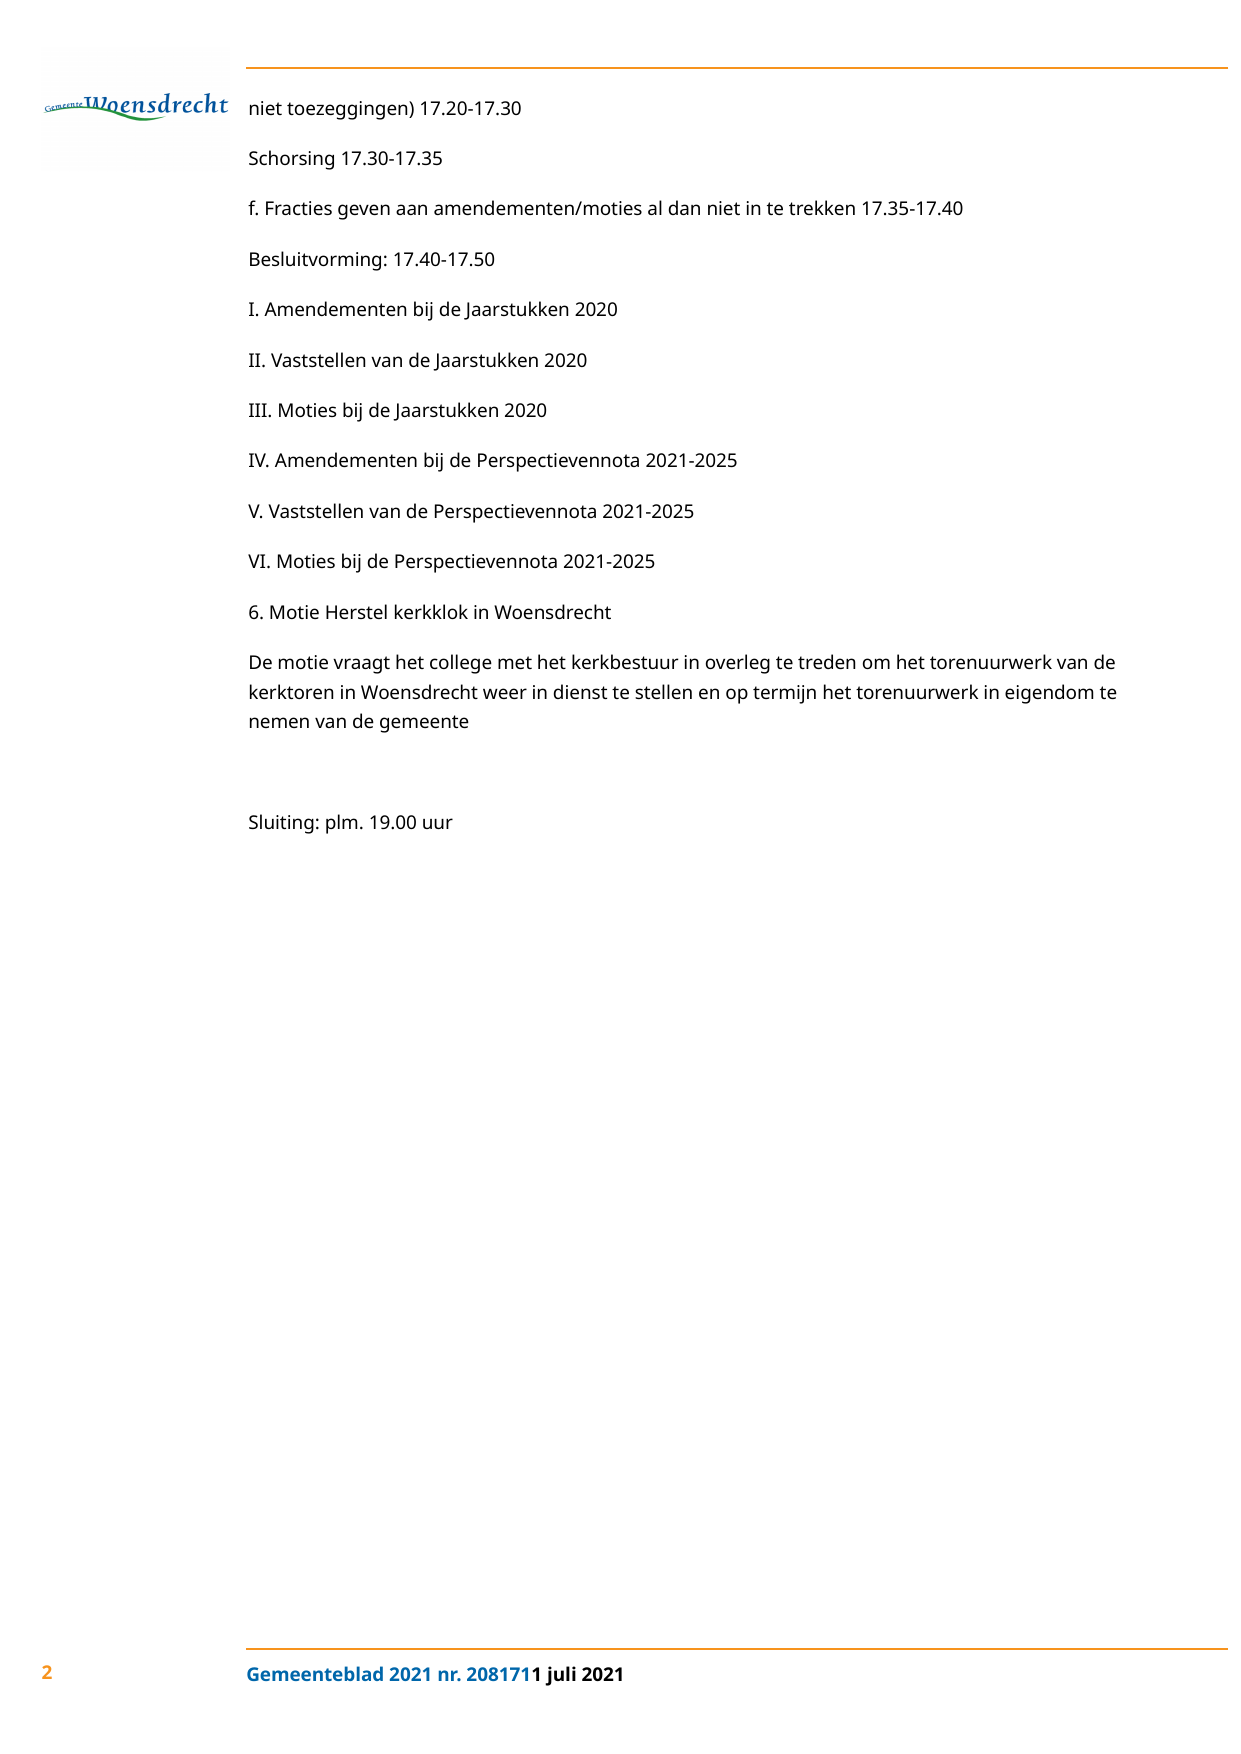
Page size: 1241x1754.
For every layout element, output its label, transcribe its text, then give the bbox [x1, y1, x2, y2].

text V. Vaststellen van de Perspectievennota 2021-2025 [248, 498, 1152, 524]
text IV. Amendementen bij de Perspectievennota 2021-2025 [248, 448, 1152, 473]
text III. Moties bij de Jaarstukken 2020 [248, 397, 1152, 423]
text I. Amendementen bij de Jaarstukken 2020 [248, 296, 1152, 322]
text Schorsing 17.30-17.35 [248, 145, 1152, 171]
text De motie vraagt het college met het kerkbestuur in overleg te treden om het torenuurwerk van de kerktoren in Woensdrecht weer in dienst te stellen en op termijn het torenuurwerk in eigendom te nemen van de gemeente [248, 649, 1152, 734]
text II. Vaststellen van de Jaarstukken 2020 [248, 347, 1152, 373]
text f. Fracties geven aan amendementen/moties al dan niet in te trekken 17.35-17.40 [248, 196, 1152, 221]
text VI. Moties bij de Perspectievennota 2021-2025 [248, 548, 1152, 574]
text niet toezeggingen) 17.20-17.30 [248, 95, 1152, 121]
text Besluitvorming: 17.40-17.50 [248, 246, 1152, 272]
text 6. Motie Herstel kerkklok in Woensdrecht [248, 599, 1152, 625]
text Sluiting: plm. 19.00 uur [248, 809, 1152, 835]
picture [41, 47, 231, 172]
